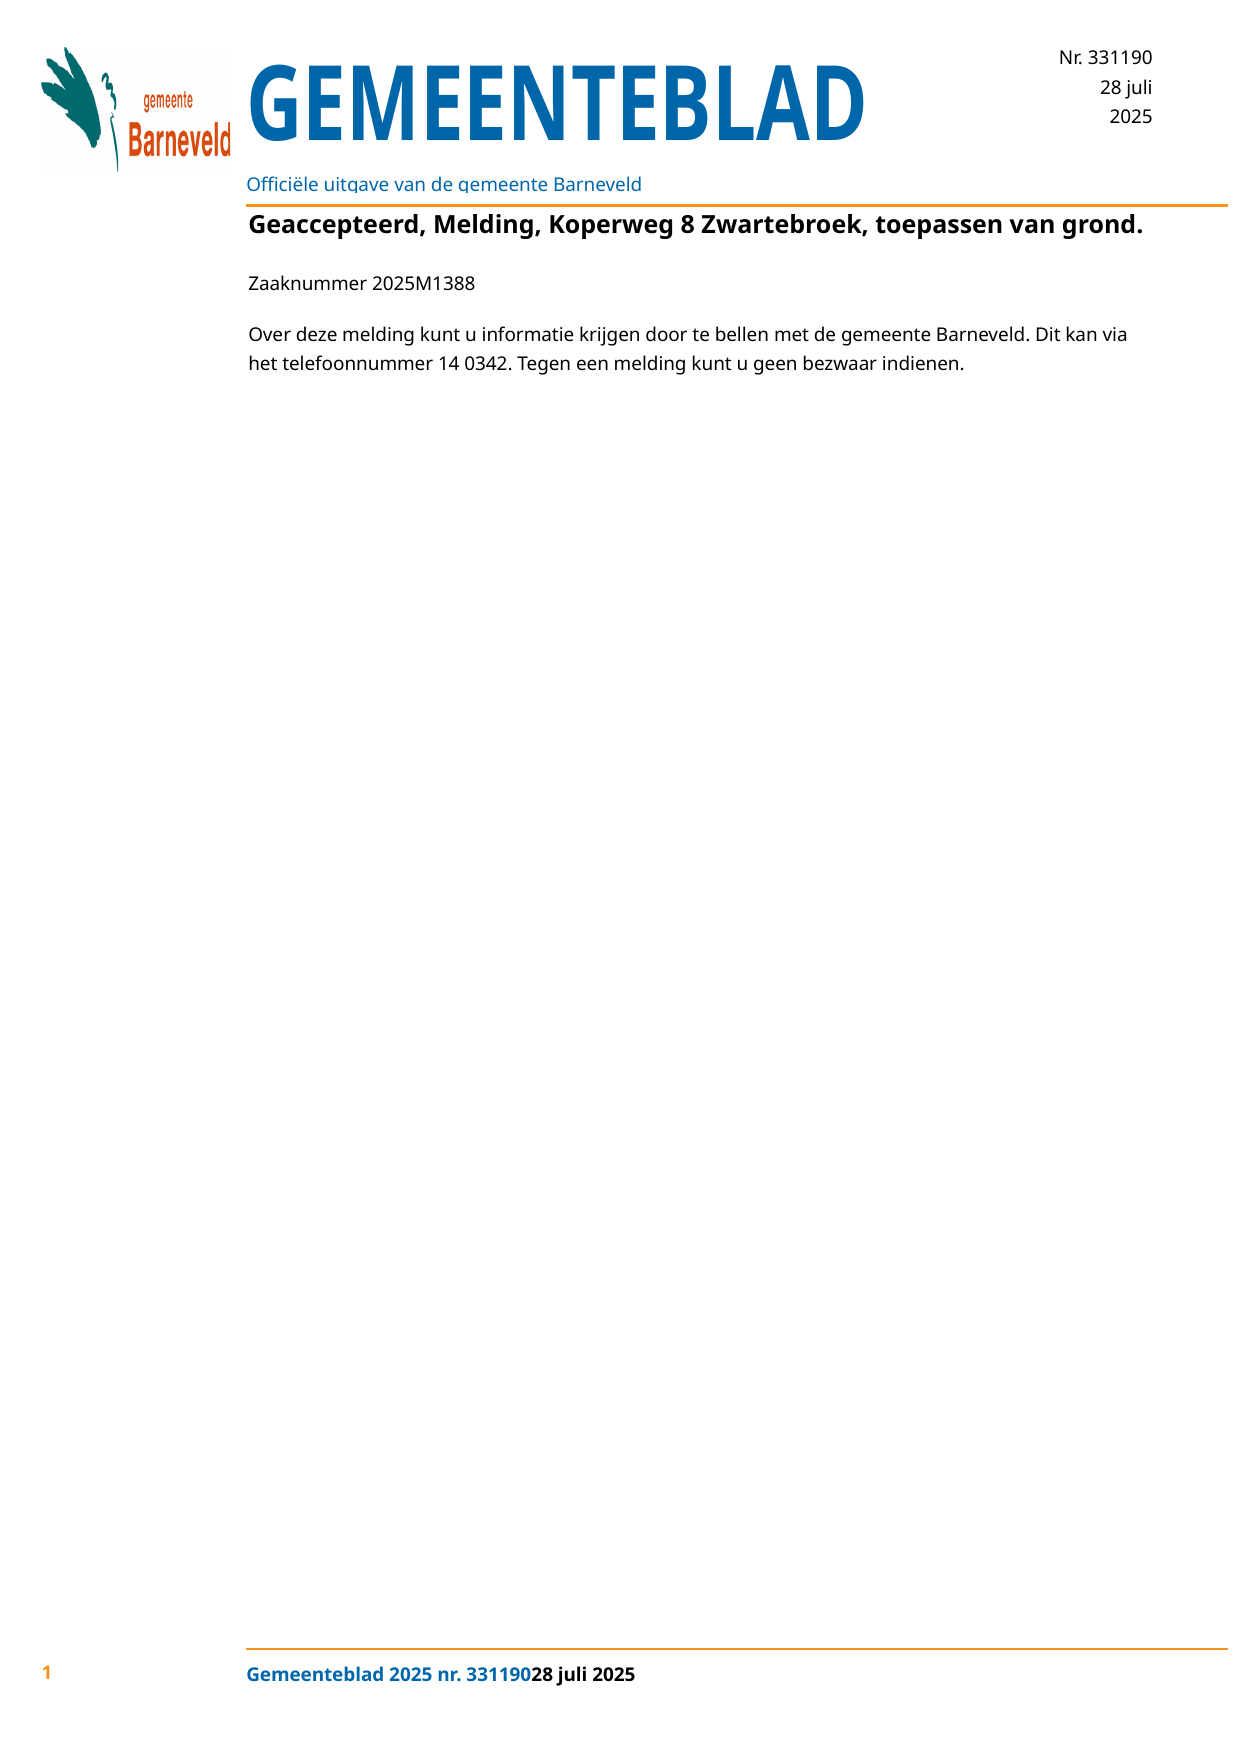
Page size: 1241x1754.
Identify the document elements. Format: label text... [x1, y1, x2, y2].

text Zaaknummer 2025M1388 [248, 270, 1152, 296]
text Geaccepteerd, Melding, Koperweg 8 Zwartebroek, toepassen van grond. [248, 207, 1152, 241]
picture [41, 47, 231, 172]
text Over deze melding kunt u informatie krijgen door te bellen met de gemeente Barneveld. Dit kan via het telefoonnummer 14 0342. Tegen een melding kunt u geen bezwaar indienen. [248, 321, 1152, 376]
